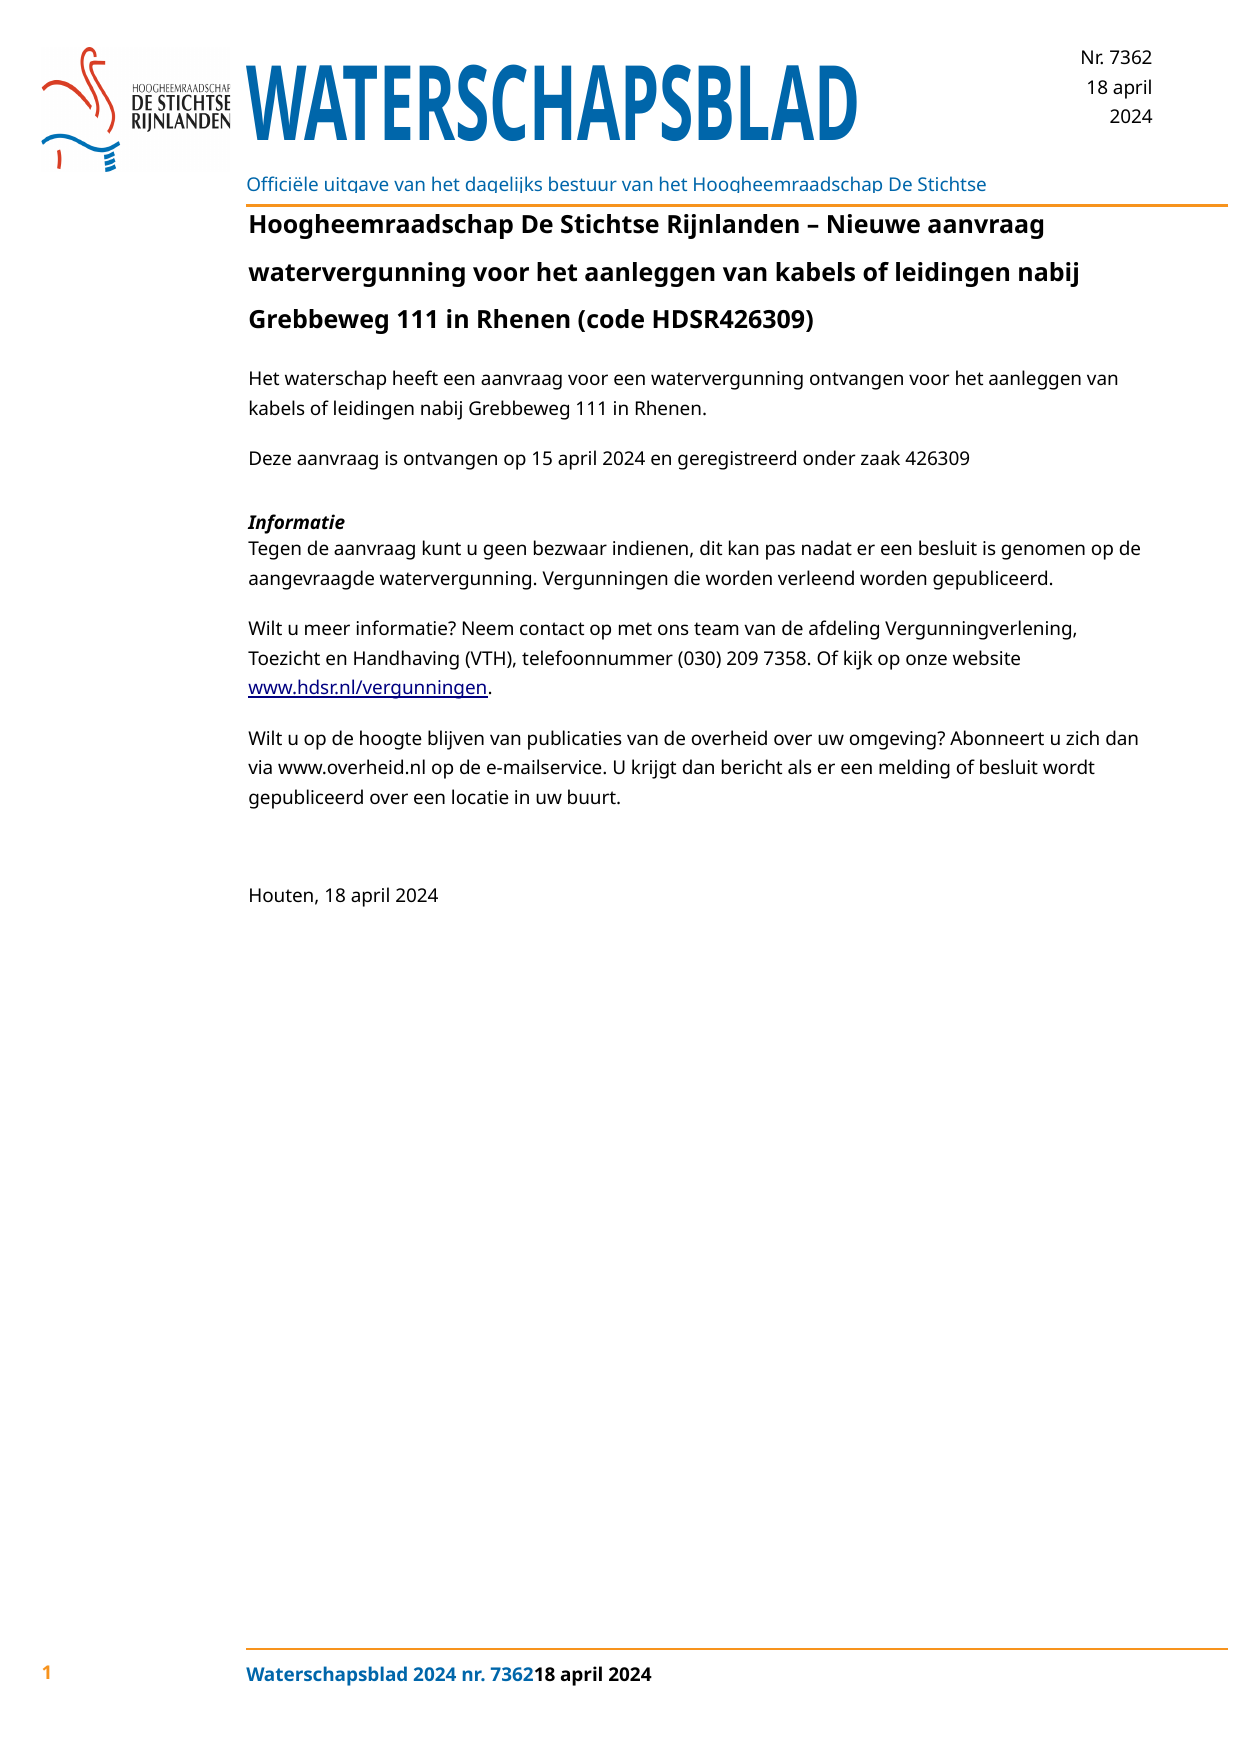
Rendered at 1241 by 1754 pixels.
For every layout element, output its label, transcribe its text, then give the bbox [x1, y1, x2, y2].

picture [41, 47, 231, 172]
text Hoogheemraadschap De Stichtse Rijnlanden – Nieuwe aanvraag watervergunning voor het aanleggen van kabels of leidingen nabij Grebbeweg 111 in Rhenen (code HDSR426309) [248, 207, 1152, 336]
text Wilt u op de hoogte blijven van publicaties van de overheid over uw omgeving? Abonneert u zich dan via www.overheid.nl op de e-mailservice. U krijgt dan bericht als er een melding of besluit wordt gepubliceerd over een locatie in uw buurt. [248, 725, 1152, 810]
text Deze aanvraag is ontvangen op 15 april 2024 en geregistreerd onder zaak 426309 [248, 446, 1152, 471]
text Wilt u meer informatie? Neem contact op met ons team van de afdeling Vergunningverlening, Toezicht en Handhaving (VTH), telefoonnummer (030) 209 7358. Of kijk op onze website www.hdsr.nl/vergunningen. [248, 615, 1152, 700]
text Tegen de aanvraag kunt u geen bezwaar indienen, dit kan pas nadat er een besluit is genomen op de aangevraagde watervergunning. Vergunningen die worden verleend worden gepubliceerd. [248, 535, 1152, 591]
text Het waterschap heeft een aanvraag voor een watervergunning ontvangen voor het aanleggen van kabels of leidingen nabij Grebbeweg 111 in Rhenen. [248, 366, 1152, 421]
text Houten, 18 april 2024 [248, 882, 1152, 908]
text Informatie [248, 509, 1152, 535]
